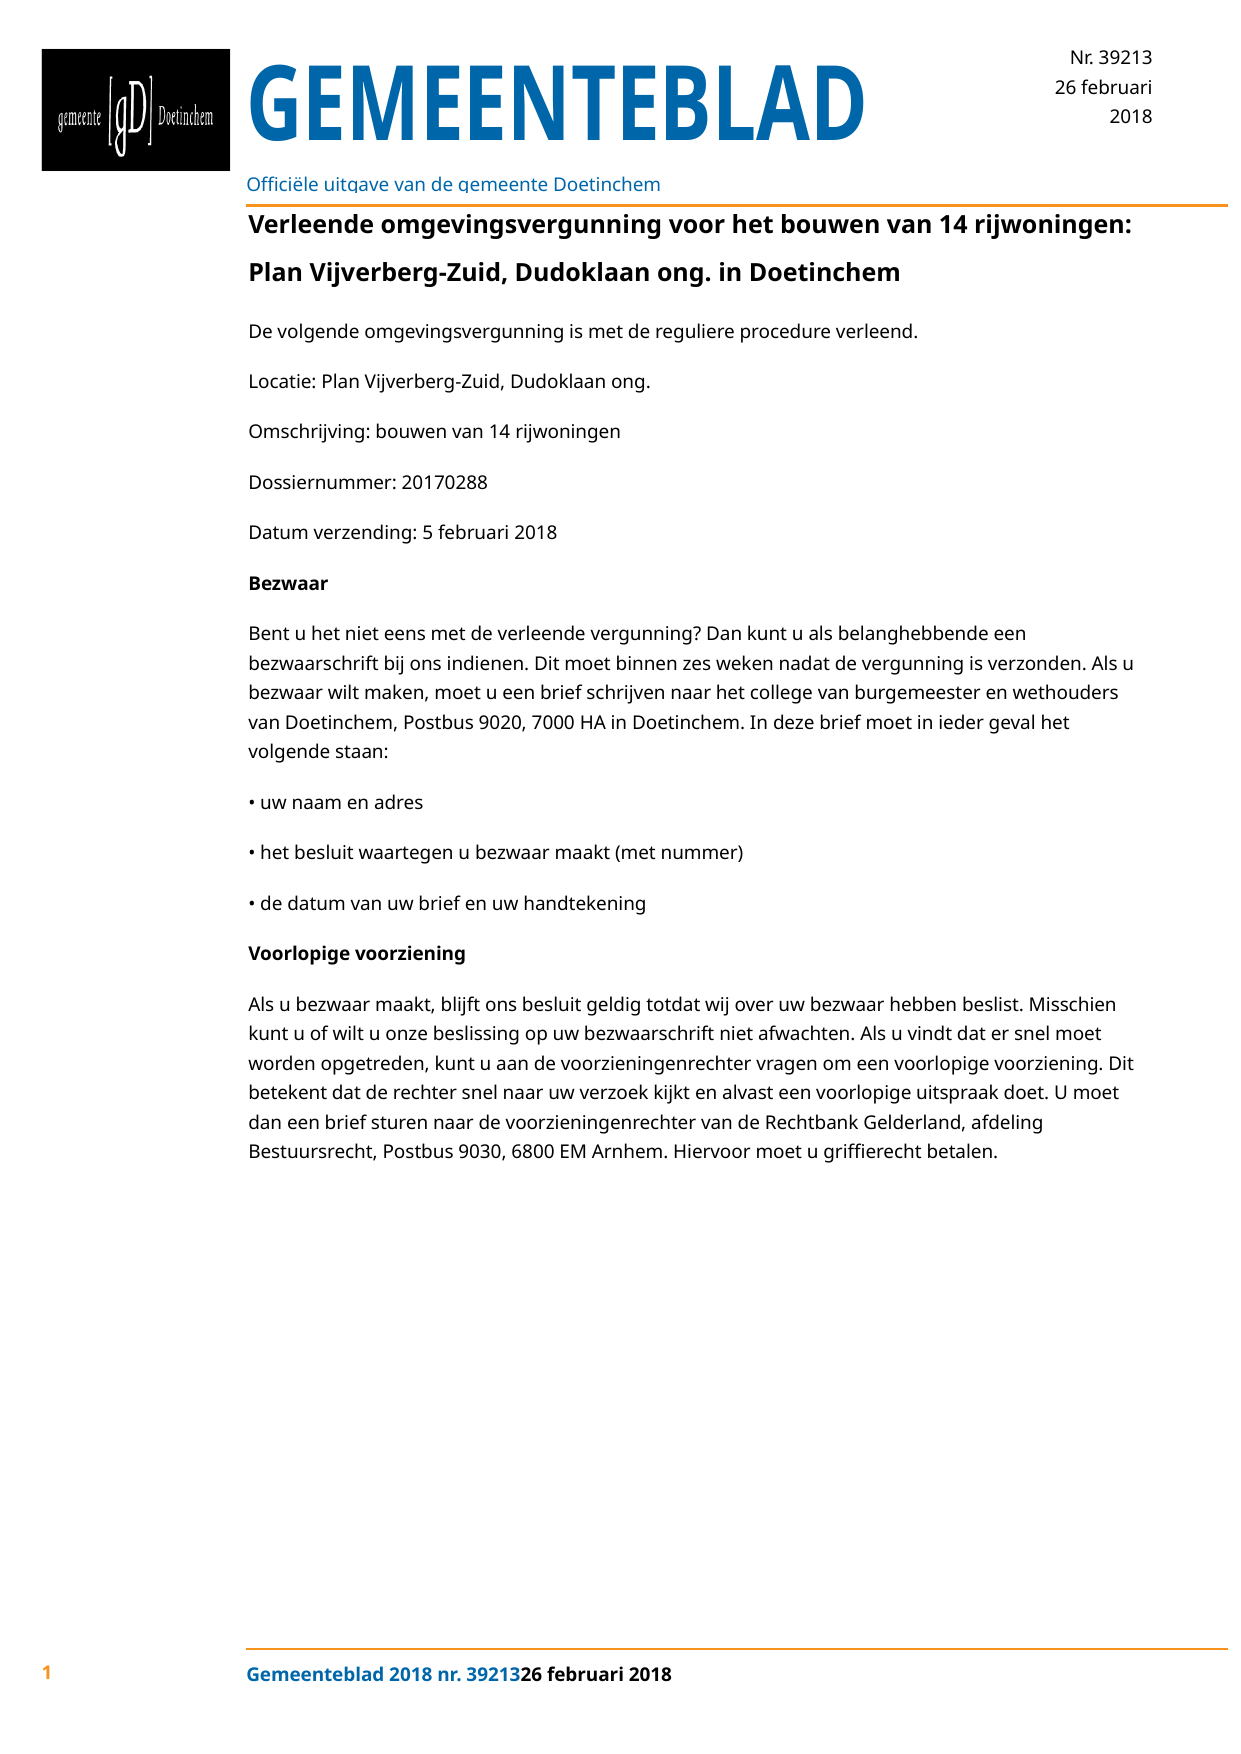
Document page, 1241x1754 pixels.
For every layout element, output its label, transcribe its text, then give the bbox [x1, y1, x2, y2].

text Locatie: Plan Vijverberg-Zuid, Dudoklaan ong. [248, 368, 1152, 394]
text • uw naam en adres [248, 789, 1152, 815]
text • het besluit waartegen u bezwaar maakt (met nummer) [248, 839, 1152, 865]
text Omschrijving: bouwen van 14 rijwoningen [248, 419, 1152, 444]
text Voorlopige voorziening [248, 940, 1152, 966]
text Bent u het niet eens met de verleende vergunning? Dan kunt u als belanghebbende een bezwaarschrift bij ons indienen. Dit moet binnen zes weken nadat de vergunning is verzonden. Als u bezwaar wilt maken, moet u een brief schrijven naar het college van burgemeester en wethouders van Doetinchem, Postbus 9020, 7000 HA in Doetinchem. In deze brief moet in ieder geval het volgende staan: [248, 620, 1152, 764]
text Dossiernummer: 20170288 [248, 469, 1152, 495]
text • de datum van uw brief en uw handtekening [248, 890, 1152, 916]
text Datum verzending: 5 februari 2018 [248, 519, 1152, 545]
text Bezwaar [248, 570, 1152, 596]
text Als u bezwaar maakt, blijft ons besluit geldig totdat wij over uw bezwaar hebben beslist. Misschien kunt u of wilt u onze beslissing op uw bezwaarschrift niet afwachten. Als u vindt dat er snel moet worden opgetreden, kunt u aan de voorzieningenrechter vragen om een voorlopige voorziening. Dit betekent dat de rechter snel naar uw verzoek kijkt en alvast een voorlopige uitspraak doet. U moet dan een brief sturen naar de voorzieningenrechter van de Rechtbank Gelderland, afdeling Bestuursrecht, Postbus 9030, 6800 EM Arnhem. Hiervoor moet u griffierecht betalen. [248, 991, 1152, 1164]
text De volgende omgevingsvergunning is met de reguliere procedure verleend. [248, 318, 1152, 344]
text Verleende omgevingsvergunning voor het bouwen van 14 rijwoningen: Plan Vijverberg-Zuid, Dudoklaan ong. in Doetinchem [248, 207, 1152, 288]
picture [41, 47, 231, 172]
